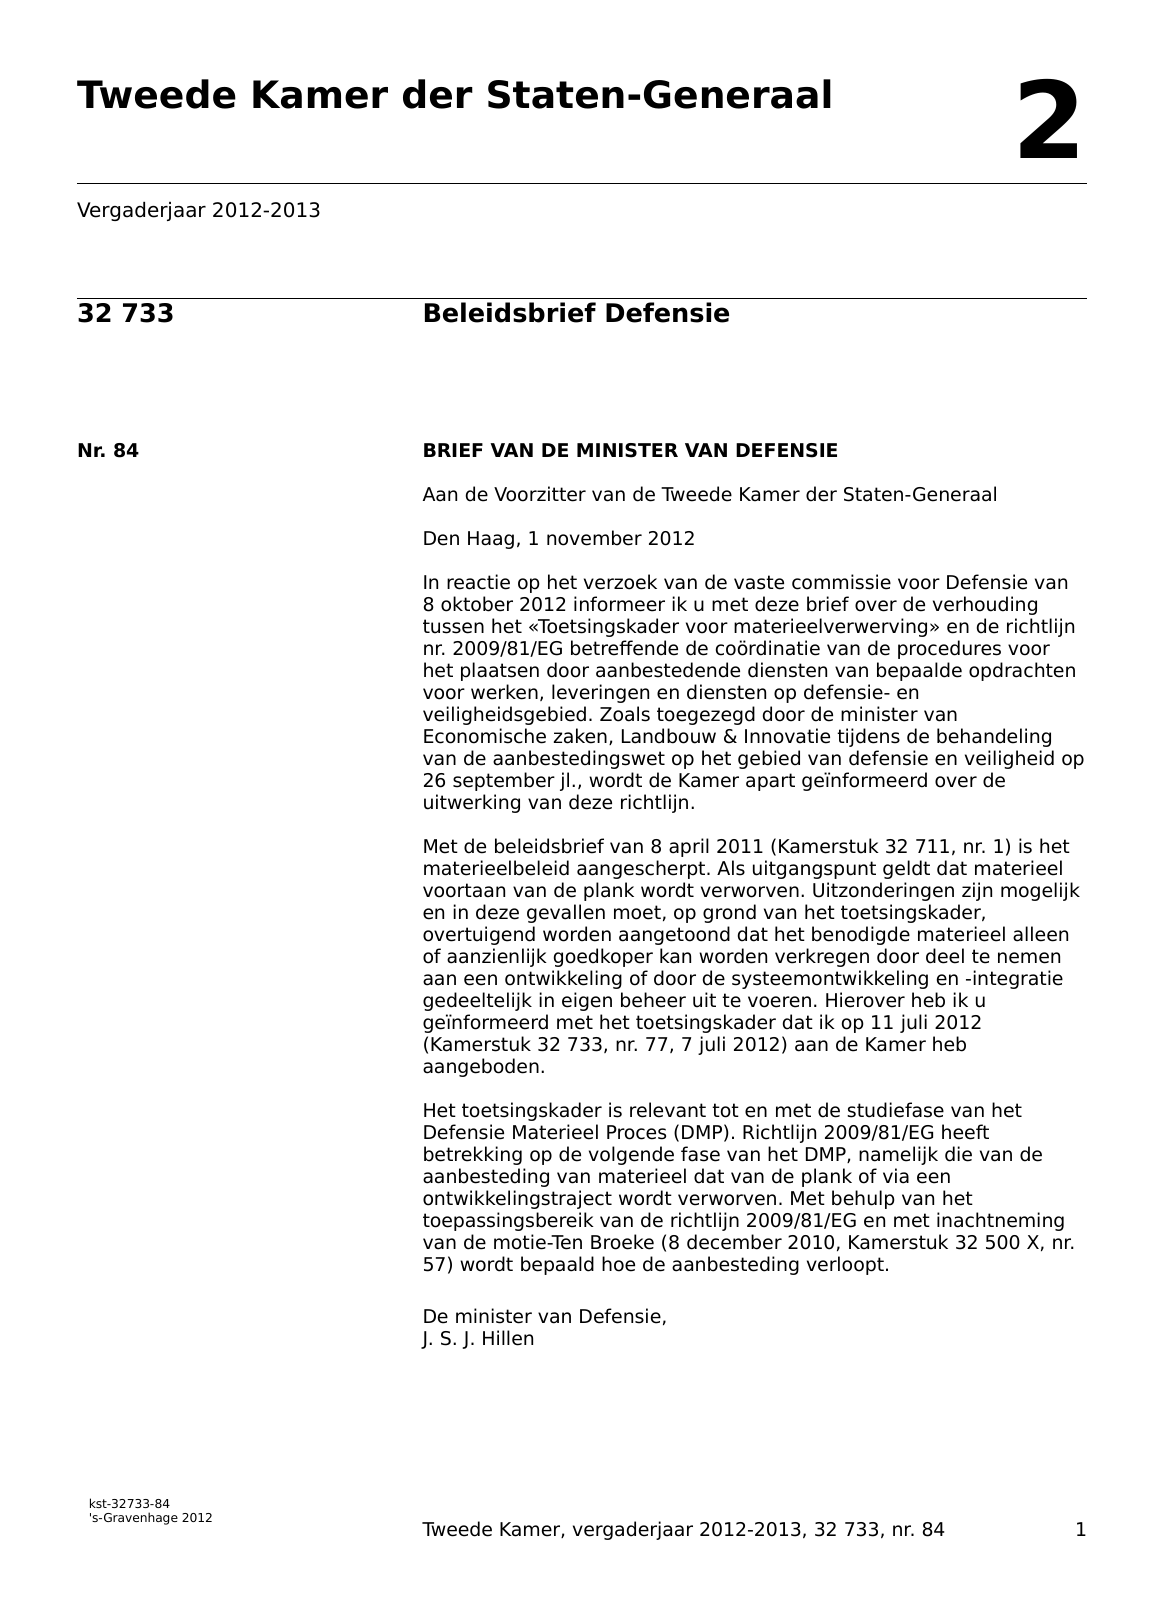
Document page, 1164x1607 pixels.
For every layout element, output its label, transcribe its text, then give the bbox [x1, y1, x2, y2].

text De minister van Defensie, J. S. J. Hillen [422, 1306, 1087, 1350]
text Het toetsingskader is relevant tot en met de studiefase van het Defensie Materieel Proces (DMP). Richtlijn 2009/81/EG heeft betrekking op de volgende fase van het DMP, namelijk die van de aanbesteding van materieel dat van de plank of via een ontwikkelingstraject wordt verworven. Met behulp van het toepassingsbereik van de richtlijn 2009/81/EG en met inachtneming van de motie-Ten Broeke (8 december 2010, Kamerstuk 32 500 X, nr. 57) wordt bepaald hoe de aanbesteding verloopt. [422, 1100, 1087, 1276]
text Aan de Voorzitter van de Tweede Kamer der Staten-Generaal [422, 484, 1087, 506]
subtitle 32 733 Beleidsbrief Defensie [77, 299, 1087, 329]
text Den Haag, 1 november 2012 [422, 528, 1087, 550]
text Met de beleidsbrief van 8 april 2011 (Kamerstuk 32 711, nr. 1) is het materieelbeleid aangescherpt. Als uitgangspunt geldt dat materieel voortaan van de plank wordt verworven. Uitzonderingen zijn mogelijk en in deze gevallen moet, op grond van het toetsingskader, overtuigend worden aangetoond dat het benodigde materieel alleen of aanzienlijk goedkoper kan worden verkregen door deel te nemen aan een ontwikkeling of door de systeemontwikkeling en -integratie gedeeltelijk in eigen beheer uit te voeren. Hierover heb ik u geïnformeerd met het toetsingskader dat ik op 11 juli 2012 (Kamerstuk 32 733, nr. 77, 7 juli 2012) aan de Kamer heb aangeboden. [422, 836, 1087, 1078]
table_header Tweede Kamer der Staten-Generaal [77, 59, 886, 183]
text kst-32733-84 [88, 1497, 323, 1511]
text In reactie op het verzoek van de vaste commissie voor Defensie van 8 oktober 2012 informeer ik u met deze brief over de verhouding tussen het «Toetsingskader voor materieelverwerving» en de richtlijn nr. 2009/81/EG betreffende de coördinatie van de procedures voor het plaatsen door aanbestedende diensten van bepaalde opdrachten voor werken, leveringen en diensten op defensie- en veiligheidsgebied. Zoals toegezegd door de minister van Economische zaken, Landbouw & Innovatie tijdens de behandeling van de aanbestedingswet op het gebied van defensie en veiligheid op 26 september jl., wordt de Kamer apart geïnformeerd over de uitwerking van deze richtlijn. [422, 572, 1087, 814]
table_header 2 [886, 59, 1087, 183]
table_cell Vergaderjaar 2012-2013 [77, 184, 1087, 298]
subtitle Nr. 84 BRIEF VAN DE MINISTER VAN DEFENSIE [77, 440, 1087, 462]
text 's-Gravenhage 2012 [88, 1511, 323, 1525]
